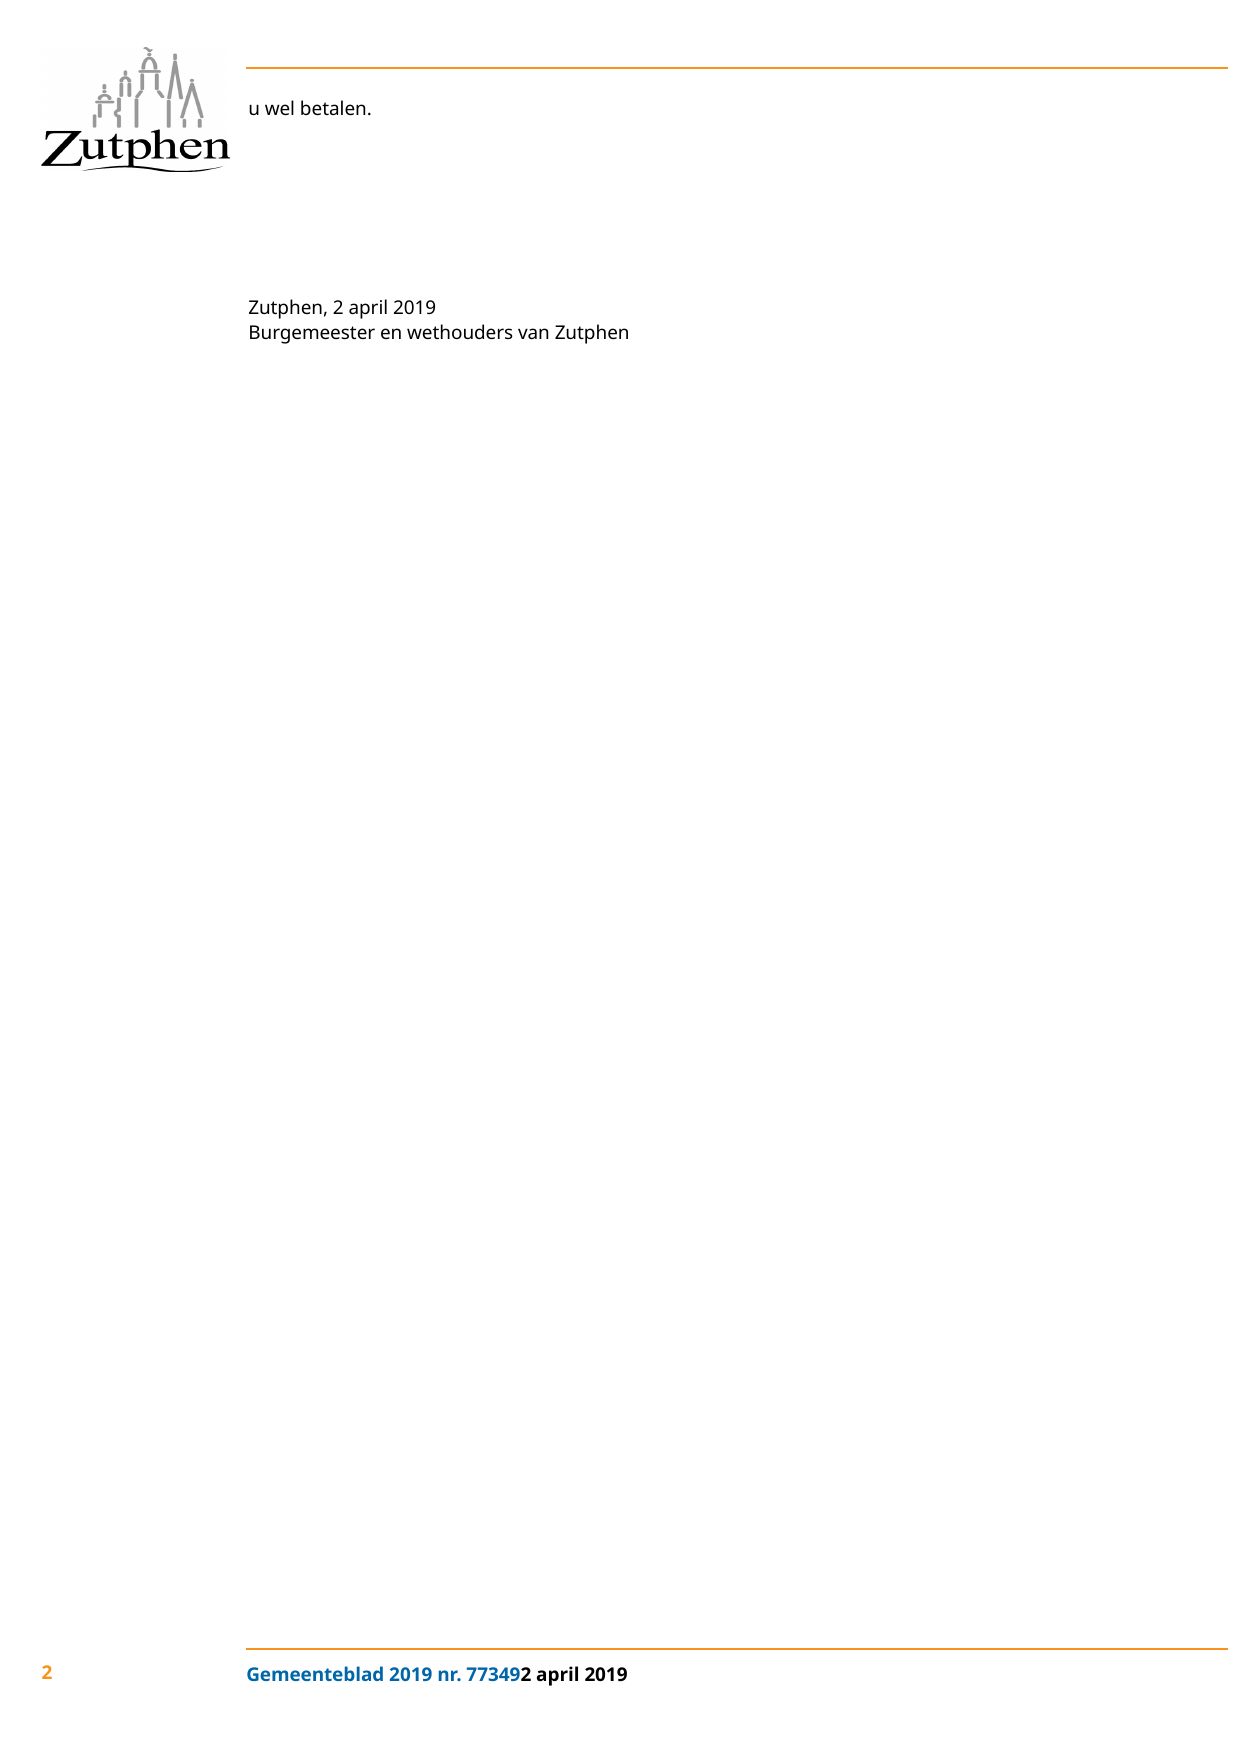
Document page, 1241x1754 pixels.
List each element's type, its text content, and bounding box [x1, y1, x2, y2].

text Burgemeester en wethouders van Zutphen [248, 319, 1152, 345]
text u wel betalen. [248, 95, 1152, 121]
text Zutphen, 2 april 2019 [248, 294, 1152, 319]
picture [41, 47, 231, 172]
